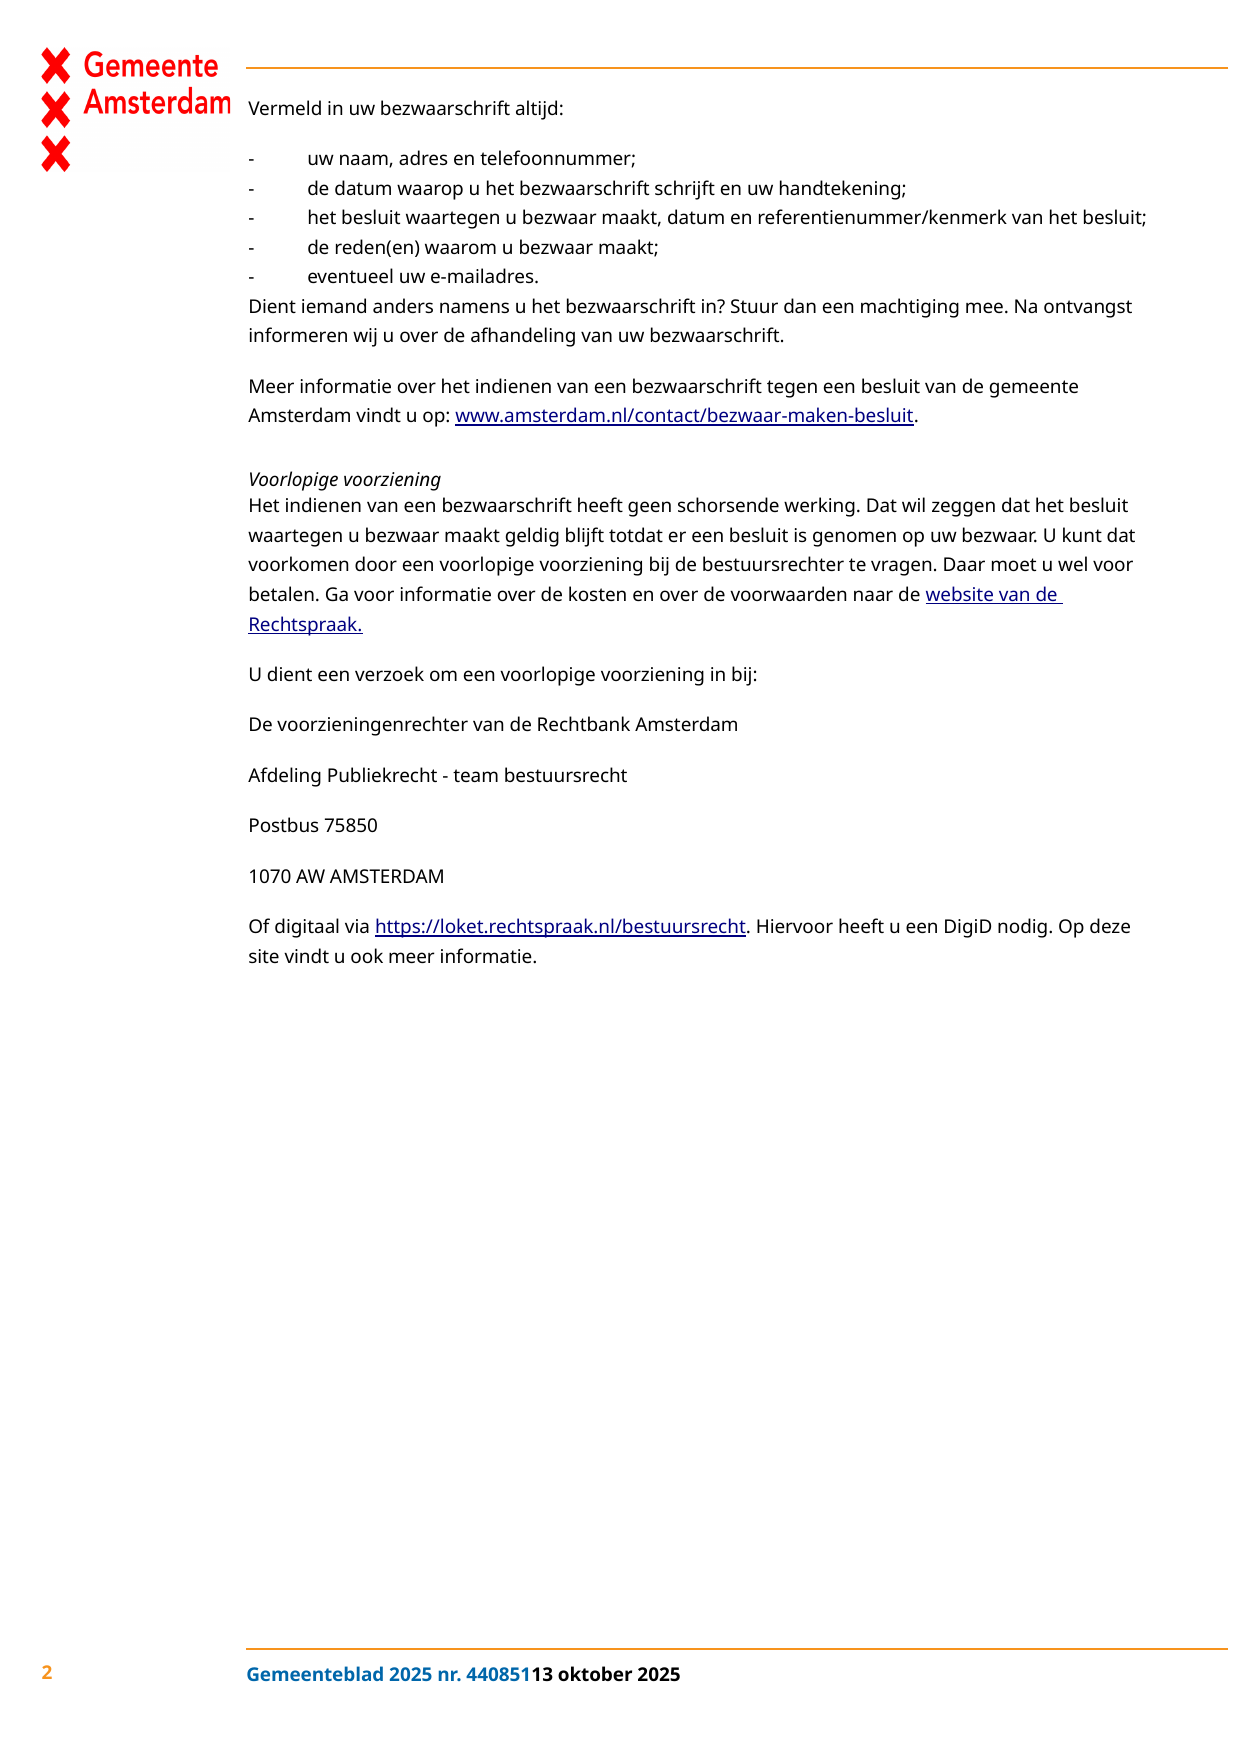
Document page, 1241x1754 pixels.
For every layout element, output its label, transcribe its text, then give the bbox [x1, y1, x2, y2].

text Het indienen van een bezwaarschrift heeft geen schorsende werking. Dat wil zeggen dat het besluit waartegen u bezwaar maakt geldig blijft totdat er een besluit is genomen op uw bezwaar. U kunt dat voorkomen door een voorlopige voorziening bij de bestuursrechter te vragen. Daar moet u wel voor betalen. Ga voor informatie over de kosten en over de voorwaarden naar de website van de Rechtspraak. [248, 492, 1152, 636]
text Meer informatie over het indienen van een bezwaarschrift tegen een besluit van de gemeente Amsterdam vindt u op: www.amsterdam.nl/contact/bezwaar-maken-besluit. [248, 373, 1152, 428]
text Of digitaal via https://loket.rechtspraak.nl/bestuursrecht. Hiervoor heeft u een DigiD nodig. Op deze site vindt u ook meer informatie. [248, 913, 1152, 968]
text Voorlopige voorziening [248, 467, 1152, 492]
text Postbus 75850 [248, 812, 1152, 838]
text Vermeld in uw bezwaarschrift altijd: [248, 95, 1152, 121]
text Dient iemand anders namens u het bezwaarschrift in? Stuur dan een machtiging mee. Na ontvangst informeren wij u over de afhandeling van uw bezwaarschrift. [248, 293, 1152, 348]
text Afdeling Publiekrecht - team bestuursrecht [248, 762, 1152, 788]
list uw naam, adres en telefoonnummer; [248, 145, 1152, 171]
picture [41, 47, 231, 172]
text 1070 AW AMSTERDAM [248, 863, 1152, 888]
text U dient een verzoek om een voorlopige voorziening in bij: [248, 661, 1152, 687]
list de datum waarop u het bezwaarschrift schrijft en uw handtekening; [248, 175, 1152, 201]
list het besluit waartegen u bezwaar maakt, datum en referentienummer/kenmerk van het besluit; [248, 204, 1152, 230]
list de reden(en) waarom u bezwaar maakt; [248, 234, 1152, 260]
text De voorzieningenrechter van de Rechtbank Amsterdam [248, 712, 1152, 737]
list eventueel uw e-mailadres. [248, 263, 1152, 289]
